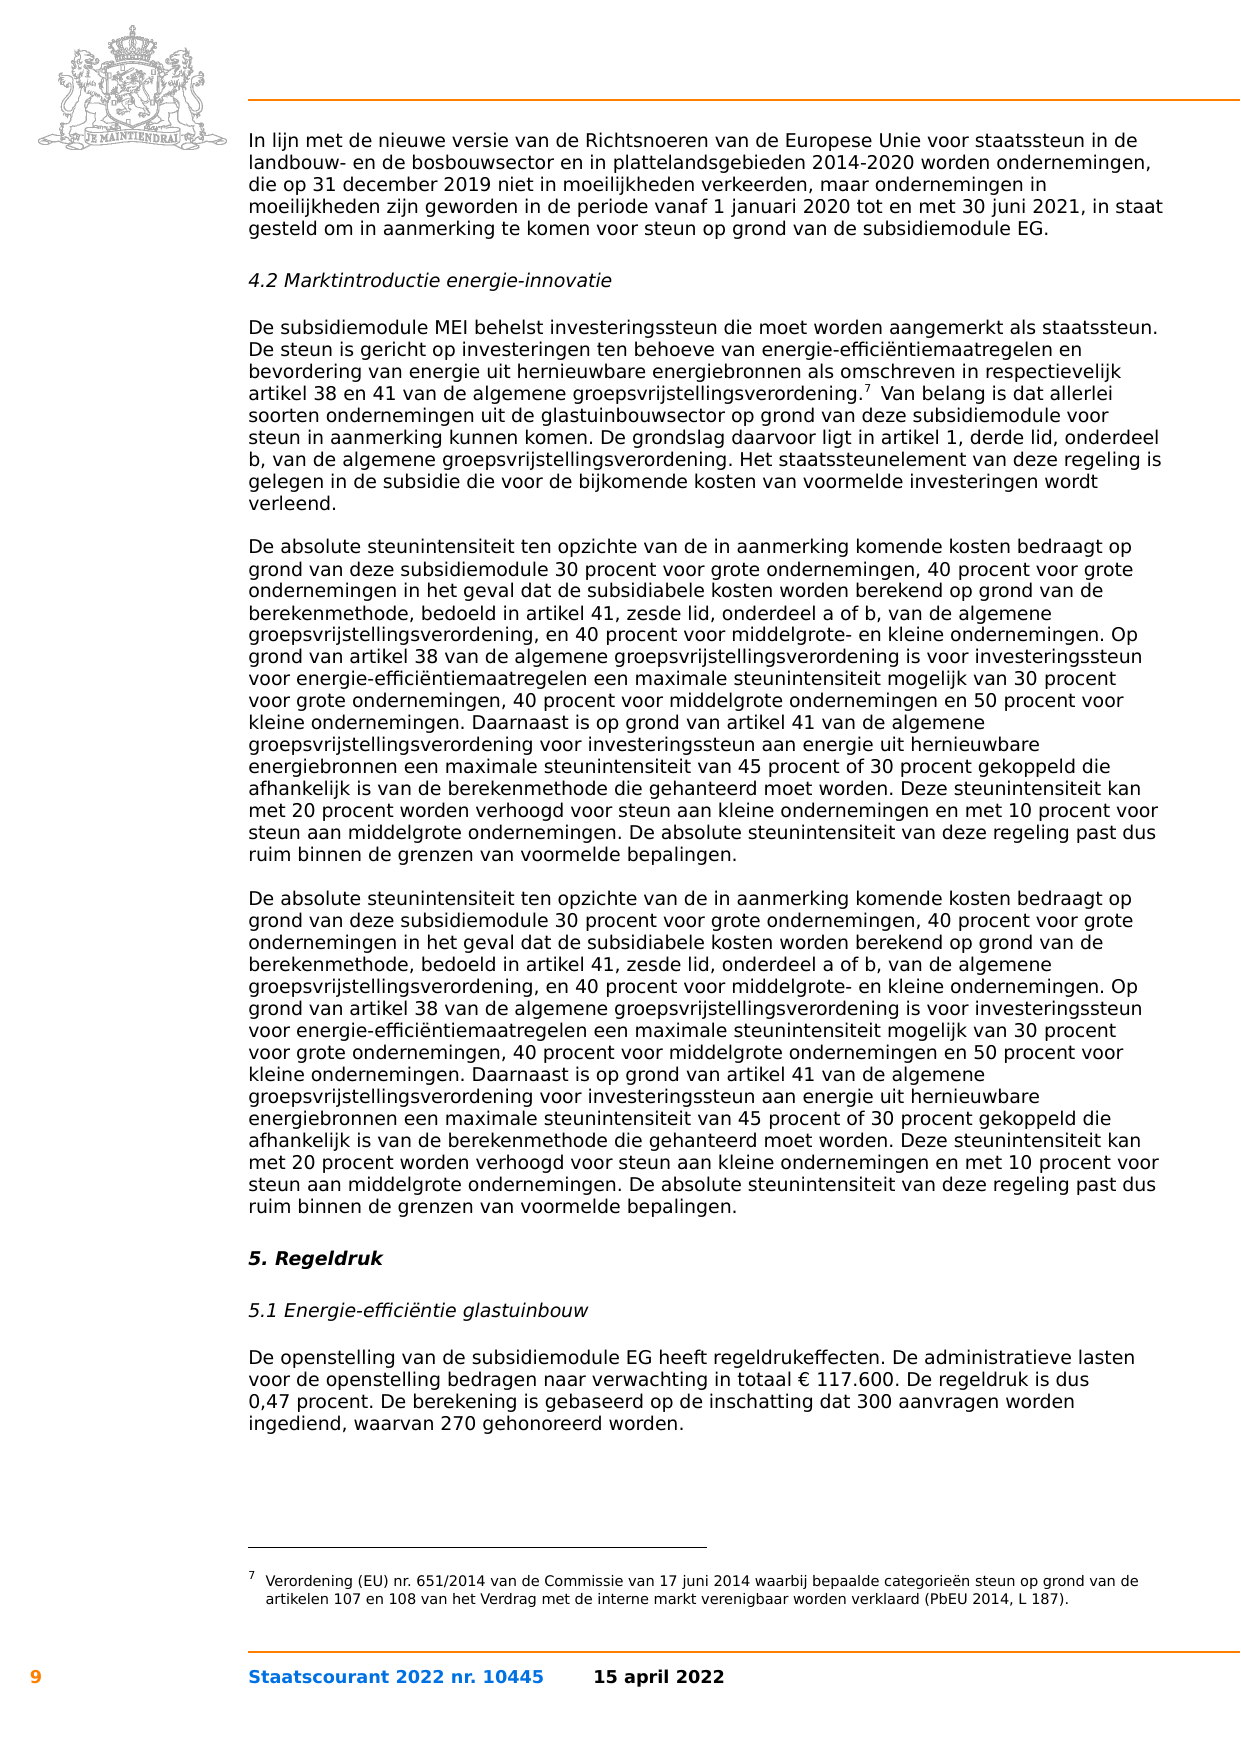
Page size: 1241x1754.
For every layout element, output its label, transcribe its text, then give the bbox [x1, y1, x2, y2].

text De subsidiemodule MEI behelst investeringssteun die moet worden aangemerkt als staatssteun. De steun is gericht op investeringen ten behoeve van energie-efficiëntiemaatregelen en bevordering van energie uit hernieuwbare energiebronnen als omschreven in respectievelijk artikel 38 en 41 van de algemene groepsvrijstellingsverordening. Van belang is dat allerlei soorten ondernemingen uit de glastuinbouwsector op grond van deze subsidiemodule voor steun in aanmerking kunnen komen. De grondslag daarvoor ligt in artikel 1, derde lid, onderdeel b, van de algemene groepsvrijstellingsverordening. Het staatssteunelement van deze regeling is gelegen in de subsidie die voor de bijkomende kosten van voormelde investeringen wordt verleend. [248, 317, 1163, 514]
text De absolute steunintensiteit ten opzichte van de in aanmerking komende kosten bedraagt op grond van deze subsidiemodule 30 procent voor grote ondernemingen, 40 procent voor grote ondernemingen in het geval dat de subsidiabele kosten worden berekend op grond van de berekenmethode, bedoeld in artikel 41, zesde lid, onderdeel a of b, van de algemene groepsvrijstellingsverordening, en 40 procent voor middelgrote- en kleine ondernemingen. Op grond van artikel 38 van de algemene groepsvrijstellingsverordening is voor investeringssteun voor energie-efficiëntiemaatregelen een maximale steunintensiteit mogelijk van 30 procent voor grote ondernemingen, 40 procent voor middelgrote ondernemingen en 50 procent voor kleine ondernemingen. Daarnaast is op grond van artikel 41 van de algemene groepsvrijstellingsverordening voor investeringssteun aan energie uit hernieuwbare energiebronnen een maximale steunintensiteit van 45 procent of 30 procent gekoppeld die afhankelijk is van de berekenmethode die gehanteerd moet worden. Deze steunintensiteit kan met 20 procent worden verhoogd voor steun aan kleine ondernemingen en met 10 procent voor steun aan middelgrote ondernemingen. De absolute steunintensiteit van deze regeling past dus ruim binnen de grenzen van voormelde bepalingen. [248, 536, 1163, 866]
text Verordening (EU) nr. 651/2014 van de Commissie van 17 juni 2014 waarbij bepaalde categorieën steun op grond van de artikelen 107 en 108 van het Verdrag met de interne markt verenigbaar worden verklaard (PbEU 2014, L 187). [248, 1569, 1163, 1608]
subtitle 5.1 Energie-efficiëntie glastuinbouw [248, 1300, 1163, 1322]
subtitle 5. Regeldruk [248, 1248, 1163, 1270]
subtitle 4.2 Marktintroductie energie-innovatie [248, 270, 1163, 292]
text In lijn met de nieuwe versie van de Richtsnoeren van de Europese Unie voor staatssteun in de landbouw- en de bosbouwsector en in plattelandsgebieden 2014-2020 worden ondernemingen, die op 31 december 2019 niet in moeilijkheden verkeerden, maar ondernemingen in moeilijkheden zijn geworden in de periode vanaf 1 januari 2020 tot en met 30 juni 2021, in staat gesteld om in aanmerking te komen voor steun op grond van de subsidiemodule EG. [248, 130, 1163, 240]
text De absolute steunintensiteit ten opzichte van de in aanmerking komende kosten bedraagt op grond van deze subsidiemodule 30 procent voor grote ondernemingen, 40 procent voor grote ondernemingen in het geval dat de subsidiabele kosten worden berekend op grond van de berekenmethode, bedoeld in artikel 41, zesde lid, onderdeel a of b, van de algemene groepsvrijstellingsverordening, en 40 procent voor middelgrote- en kleine ondernemingen. Op grond van artikel 38 van de algemene groepsvrijstellingsverordening is voor investeringssteun voor energie-efficiëntiemaatregelen een maximale steunintensiteit mogelijk van 30 procent voor grote ondernemingen, 40 procent voor middelgrote ondernemingen en 50 procent voor kleine ondernemingen. Daarnaast is op grond van artikel 41 van de algemene groepsvrijstellingsverordening voor investeringssteun aan energie uit hernieuwbare energiebronnen een maximale steunintensiteit van 45 procent of 30 procent gekoppeld die afhankelijk is van de berekenmethode die gehanteerd moet worden. Deze steunintensiteit kan met 20 procent worden verhoogd voor steun aan kleine ondernemingen en met 10 procent voor steun aan middelgrote ondernemingen. De absolute steunintensiteit van deze regeling past dus ruim binnen de grenzen van voormelde bepalingen. [248, 888, 1163, 1218]
text De openstelling van de subsidiemodule EG heeft regeldrukeffecten. De administratieve lasten voor de openstelling bedragen naar verwachting in totaal € 117.600. De regeldruk is dus 0,47 procent. De berekening is gebaseerd op de inschatting dat 300 aanvragen worden ingediend, waarvan 270 gehonoreerd worden. [248, 1347, 1163, 1434]
picture [38, 25, 227, 150]
